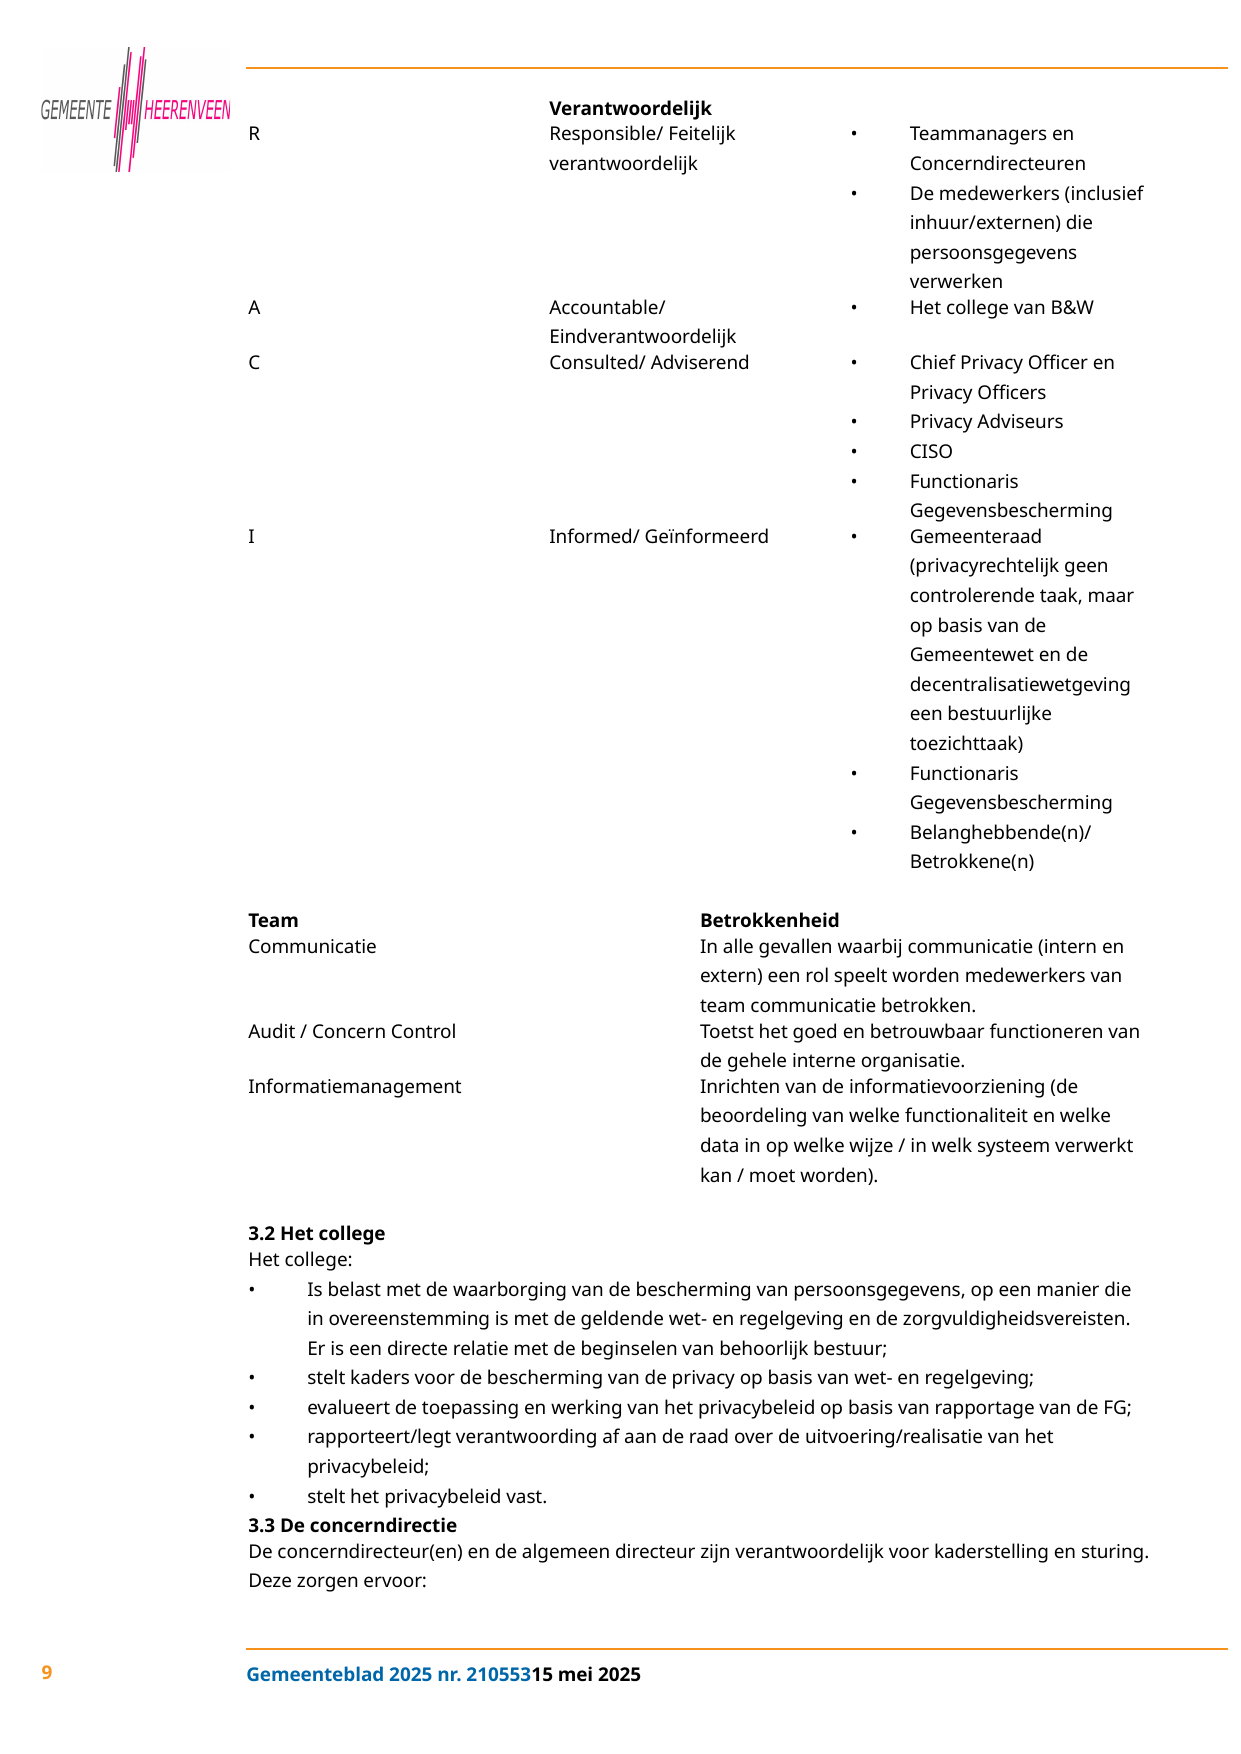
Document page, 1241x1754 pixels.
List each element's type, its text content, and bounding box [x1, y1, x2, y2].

table_header Verantwoordelijk [549, 95, 850, 121]
list stelt het privacybeleid vast. [248, 1483, 1152, 1508]
table_header Team [248, 907, 700, 933]
table_cell Consulted/ Adviserend [549, 350, 850, 523]
table_cell Accountable/ Eindverantwoordelijk [549, 294, 850, 349]
table_cell Gemeenteraad (privacyrechtelijk geen controlerende taak, maar op basis van de Gemeentewet en de decentralisatiewetgeving een bestuurlijke toezichttaak) Functionaris Gegevensbescherming Belanghebbende(n)/Betrokkene(n) [850, 523, 1152, 874]
table_cell Chief Privacy Officer en Privacy Officers Privacy Adviseurs CISO Functionaris Gegevensbescherming [850, 350, 1152, 523]
table_cell Audit / Concern Control [248, 1018, 700, 1073]
list stelt kaders voor de bescherming van de privacy op basis van wet- en regelgeving; [248, 1364, 1152, 1390]
table_cell Inrichten van de informatievoorziening (de beoordeling van welke functionaliteit en welke data in op welke wijze / in welk systeem verwerkt kan / moet worden). [700, 1073, 1152, 1188]
text De concerndirecteur(en) en de algemeen directeur zijn verantwoordelijk voor kaderstelling en sturing. Deze zorgen ervoor: [248, 1538, 1152, 1593]
text Het college: [248, 1246, 1152, 1272]
table_cell R [248, 121, 549, 294]
table_header Betrokkenheid [700, 907, 1152, 933]
text 3.3 De concerndirectie [248, 1512, 1152, 1538]
table_cell Toetst het goed en betrouwbaar functioneren van de gehele interne organisatie. [700, 1018, 1152, 1073]
text 3.2 Het college [248, 1220, 1152, 1246]
table_cell Responsible/ Feitelijk verantwoordelijk [549, 121, 850, 294]
table_cell Informed/ Geïnformeerd [549, 523, 850, 874]
table_header [248, 95, 549, 121]
table_cell A [248, 294, 549, 349]
table_cell In alle gevallen waarbij communicatie (intern en extern) een rol speelt worden medewerkers van team communicatie betrokken. [700, 933, 1152, 1018]
table_cell C [248, 350, 549, 523]
table_cell Het college van B&W [850, 294, 1152, 349]
table_header [850, 95, 1152, 121]
table_cell Informatiemanagement [248, 1073, 700, 1188]
list Is belast met de waarborging van de bescherming van persoonsgegevens, op een manier die in overeenstemming is met de geldende wet- en regelgeving en de zorgvuldigheidsvereisten. Er is een directe relatie met de beginselen van behoorlijk bestuur; [248, 1276, 1152, 1361]
table_cell Communicatie [248, 933, 700, 1018]
table_cell Teammanagers en Concerndirecteuren De medewerkers (inclusief inhuur/externen) die persoonsgegevens verwerken [850, 121, 1152, 294]
list evalueert de toepassing en werking van het privacybeleid op basis van rapportage van de FG; [248, 1394, 1152, 1420]
list rapporteert/legt verantwoording af aan de raad over de uitvoering/realisatie van het privacybeleid; [248, 1424, 1152, 1479]
picture [41, 47, 231, 172]
table_cell I [248, 523, 549, 874]
